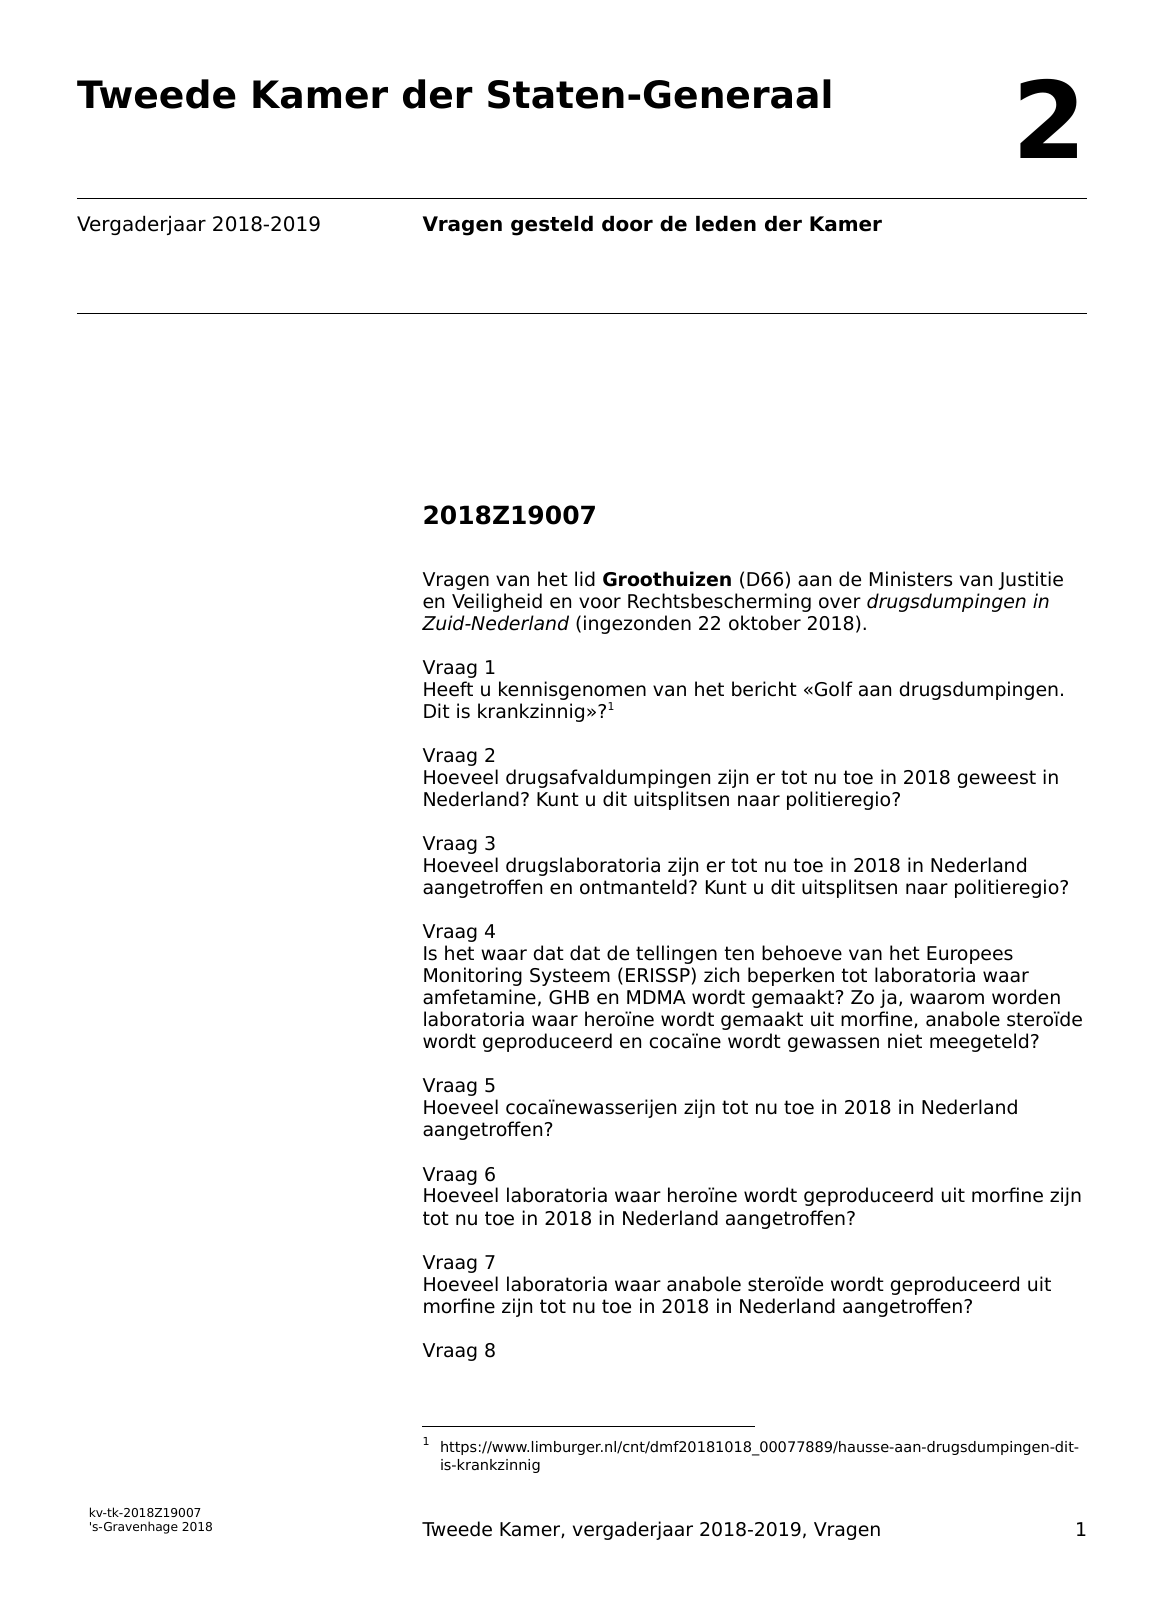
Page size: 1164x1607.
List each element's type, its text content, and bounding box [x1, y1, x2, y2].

text Hoeveel drugslaboratoria zijn er tot nu toe in 2018 in Nederland aangetroffen en ontmanteld? Kunt u dit uitsplitsen naar politieregio? [422, 855, 1087, 899]
text 2018Z19007 [422, 501, 1087, 531]
text kv-tk-2018Z19007 [88, 1506, 323, 1520]
text Hoeveel cocaïnewasserijen zijn tot nu toe in 2018 in Nederland aangetroffen? [422, 1097, 1087, 1141]
text 's-Gravenhage 2018 [88, 1520, 323, 1534]
table_header Tweede Kamer der Staten-Generaal [77, 59, 886, 198]
text Vraag 3 [422, 833, 1087, 855]
text Vraag 5 [422, 1075, 1087, 1097]
text Hoeveel drugsafvaldumpingen zijn er tot nu toe in 2018 geweest in Nederland? Kunt u dit uitsplitsen naar politieregio? [422, 767, 1087, 811]
table_cell Vergaderjaar 2018-2019 [77, 199, 422, 313]
text Vraag 2 [422, 745, 1087, 767]
text Vraag 8 [422, 1340, 1087, 1362]
text Vragen van het lid Groothuizen (D66) aan de Ministers van Justitie en Veiligheid en voor Rechtsbescherming over drugsdumpingen in Zuid-Nederland (ingezonden 22 oktober 2018). [422, 569, 1087, 635]
text https://www.limburger.nl/cnt/dmf20181018_00077889/hausse-aan-drugsdumpingen-dit-is-krankzinnig [422, 1435, 1087, 1474]
table_cell Vragen gesteld door de leden der Kamer [422, 199, 1087, 313]
text Heeft u kennisgenomen van het bericht «Golf aan drugsdumpingen. Dit is krankzinnig»? [422, 679, 1087, 723]
text Vraag 7 [422, 1252, 1087, 1273]
text Vraag 4 [422, 921, 1087, 943]
text Is het waar dat dat de tellingen ten behoeve van het Europees Monitoring Systeem (ERISSP) zich beperken tot laboratoria waar amfetamine, GHB en MDMA wordt gemaakt? Zo ja, waarom worden laboratoria waar heroïne wordt gemaakt uit morfine, anabole steroïde wordt geproduceerd en cocaïne wordt gewassen niet meegeteld? [422, 943, 1087, 1053]
text Hoeveel laboratoria waar heroïne wordt geproduceerd uit morfine zijn tot nu toe in 2018 in Nederland aangetroffen? [422, 1185, 1087, 1229]
text Vraag 6 [422, 1163, 1087, 1185]
text Hoeveel laboratoria waar anabole steroïde wordt geproduceerd uit morfine zijn tot nu toe in 2018 in Nederland aangetroffen? [422, 1273, 1087, 1317]
text Vraag 1 [422, 657, 1087, 679]
table_header 2 [886, 59, 1087, 198]
